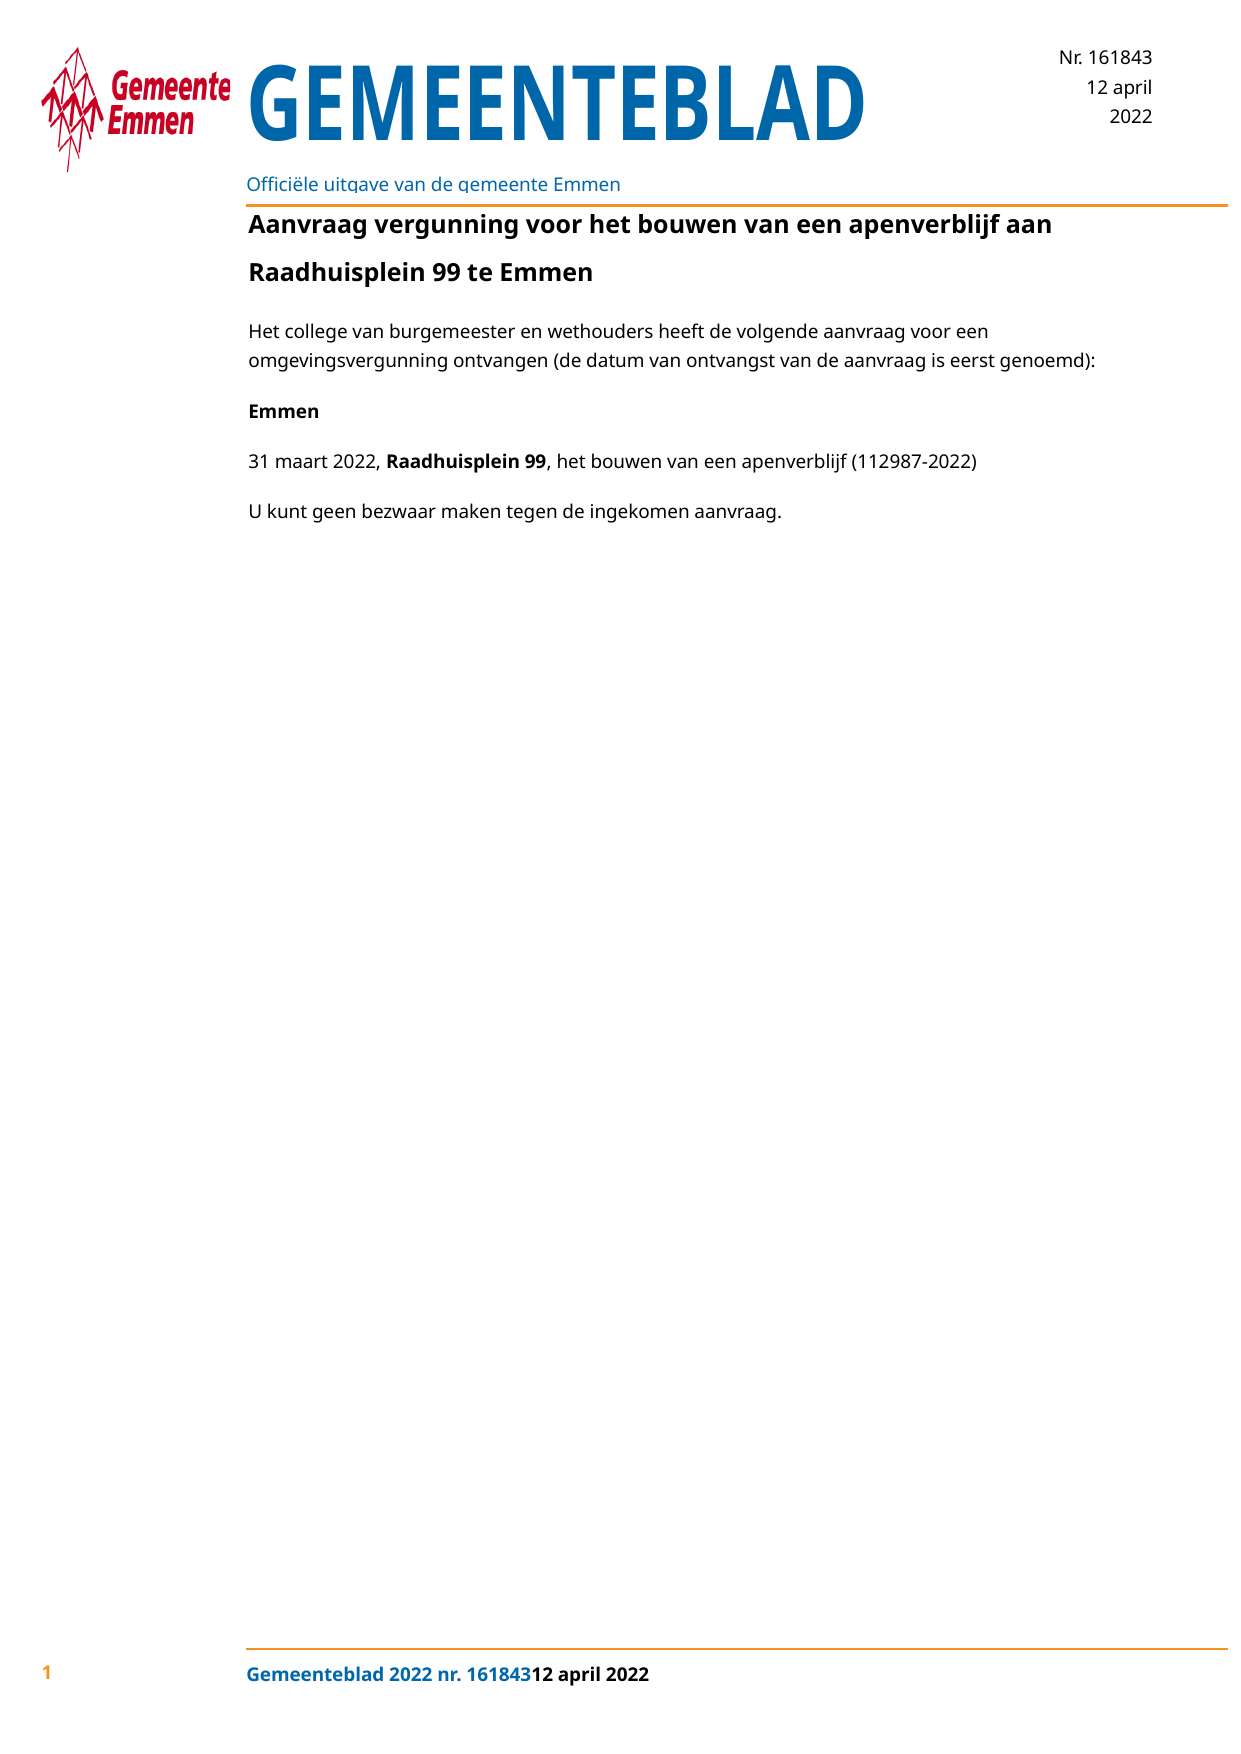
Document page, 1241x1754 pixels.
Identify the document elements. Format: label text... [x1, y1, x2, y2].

text 31 maart 2022, Raadhuisplein 99, het bouwen van een apenverblijf (112987-2022) [248, 448, 1152, 474]
text Emmen [248, 398, 1152, 424]
text Aanvraag vergunning voor het bouwen van een apenverblijf aan Raadhuisplein 99 te Emmen [248, 207, 1152, 288]
text U kunt geen bezwaar maken tegen de ingekomen aanvraag. [248, 499, 1152, 524]
picture [41, 47, 231, 172]
text Het college van burgemeester en wethouders heeft de volgende aanvraag voor een omgevingsvergunning ontvangen (de datum van ontvangst van de aanvraag is eerst genoemd): [248, 318, 1152, 373]
